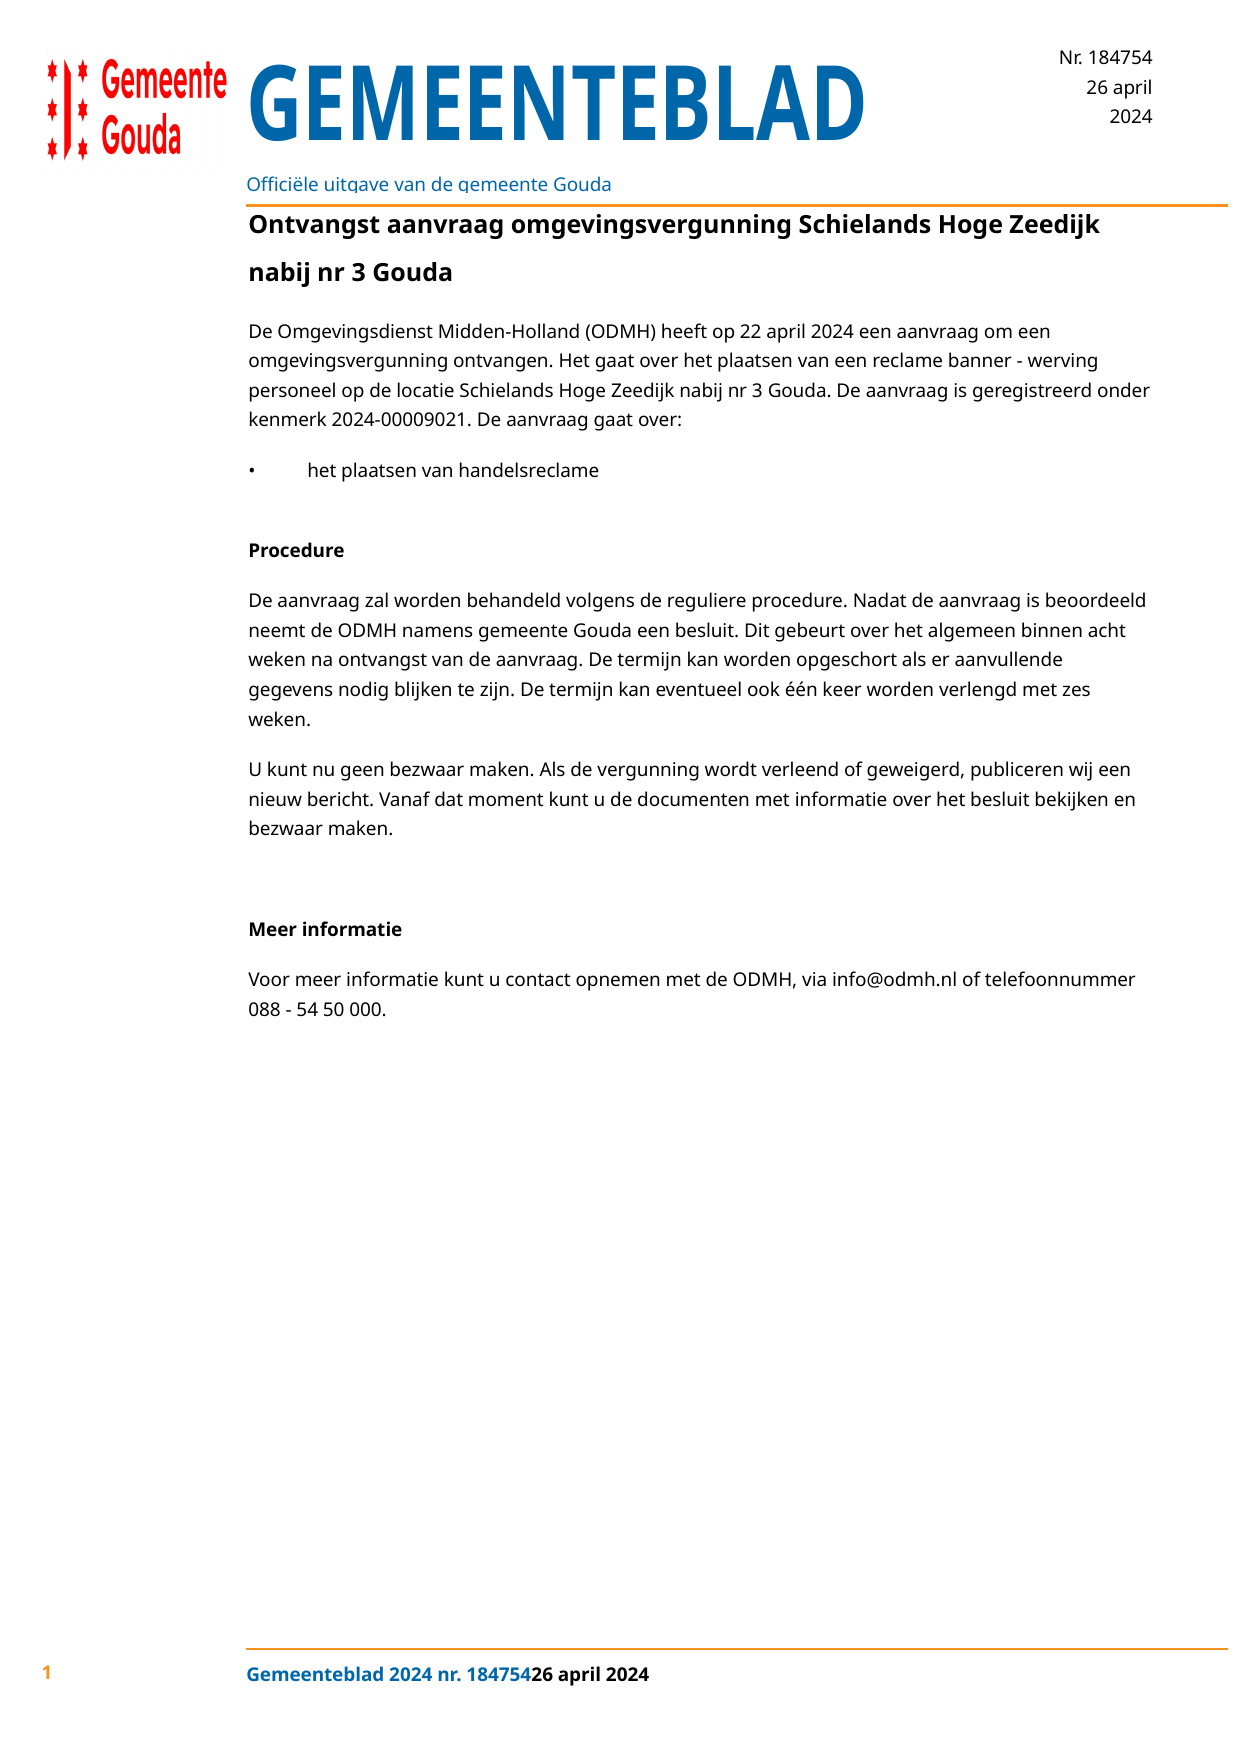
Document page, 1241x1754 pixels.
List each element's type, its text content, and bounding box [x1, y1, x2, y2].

text Ontvangst aanvraag omgevingsvergunning Schielands Hoge Zeedijk nabij nr 3 Gouda [248, 207, 1152, 288]
text Meer informatie [248, 916, 1152, 942]
text Procedure [248, 537, 1152, 563]
list het plaatsen van handelsreclame [248, 457, 1152, 483]
text De aanvraag zal worden behandeld volgens de reguliere procedure. Nadat de aanvraag is beoordeeld neemt de ODMH namens gemeente Gouda een besluit. Dit gebeurt over het algemeen binnen acht weken na ontvangst van de aanvraag. De termijn kan worden opgeschort als er aanvullende gegevens nodig blijken te zijn. De termijn kan eventueel ook één keer worden verlengd met zes weken. [248, 587, 1152, 732]
text De Omgevingsdienst Midden-Holland (ODMH) heeft op 22 april 2024 een aanvraag om een omgevingsvergunning ontvangen. Het gaat over het plaatsen van een reclame banner - werving personeel op de locatie Schielands Hoge Zeedijk nabij nr 3 Gouda. De aanvraag is geregistreerd onder kenmerk 2024-00009021. De aanvraag gaat over: [248, 318, 1152, 432]
text Voor meer informatie kunt u contact opnemen met de ODMH, via info@odmh.nl of telefoonnummer 088 - 54 50 000. [248, 967, 1152, 1022]
picture [41, 47, 231, 172]
text U kunt nu geen bezwaar maken. Als de vergunning wordt verleend of geweigerd, publiceren wij een nieuw bericht. Vanaf dat moment kunt u de documenten met informatie over het besluit bekijken en bezwaar maken. [248, 756, 1152, 841]
